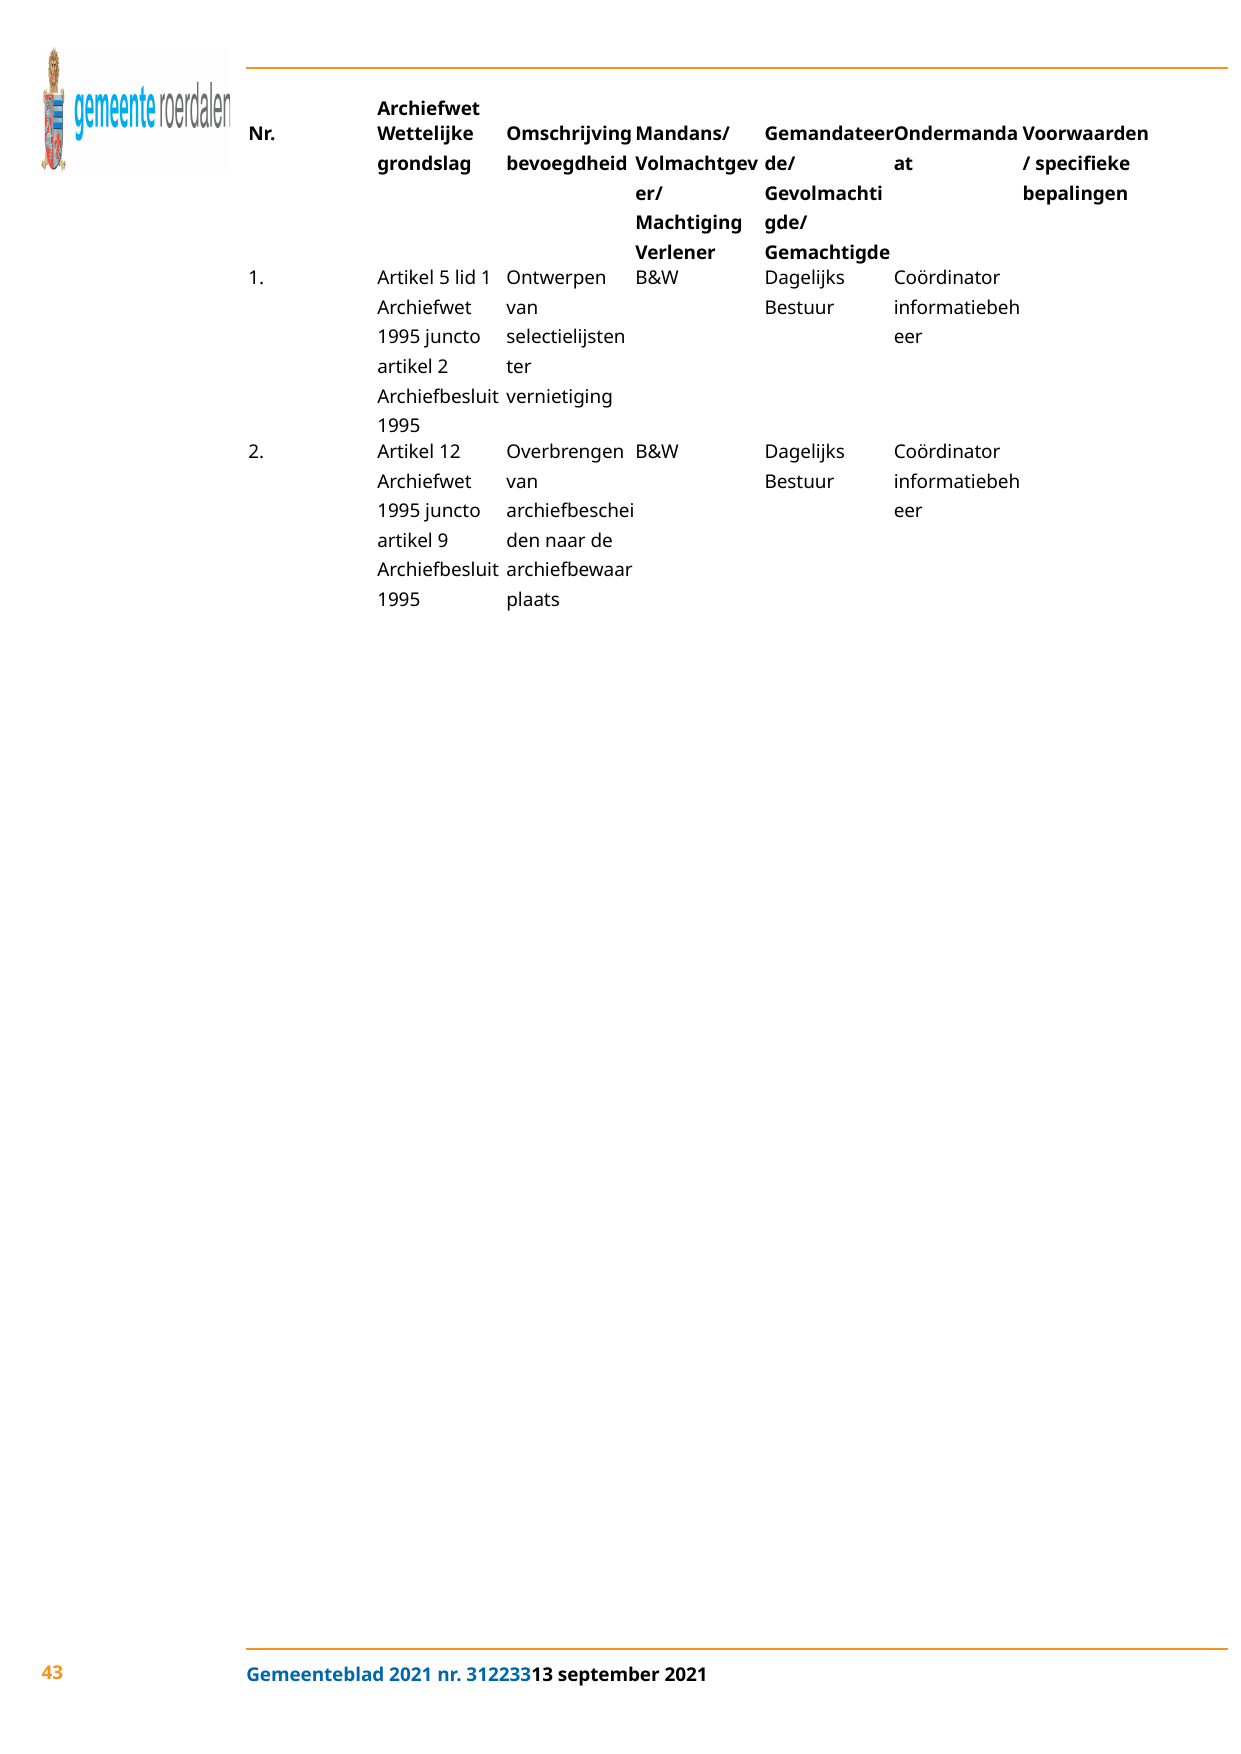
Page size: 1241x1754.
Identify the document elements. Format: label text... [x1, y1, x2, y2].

table_cell [248, 612, 377, 638]
table_cell Artikel 5 lid 1 Archiefwet 1995 juncto artikel 2 Archiefbesluit 1995 [377, 265, 506, 438]
table_cell Ondermandaat [894, 121, 1022, 264]
table_cell [1023, 265, 1152, 438]
table_header [248, 95, 377, 121]
table_cell Coördinator informatiebeheer [894, 438, 1022, 612]
table_cell Omschrijving bevoegdheid [506, 121, 635, 264]
table_cell Wettelijke grondslag [377, 121, 506, 264]
table_cell Gemandateerde/ Gevolmachtigde/ Gemachtigde [764, 121, 893, 264]
table_cell Mandans/ Volmachtgever/ Machtiging Verlener [635, 121, 764, 264]
table_cell Dagelijks Bestuur [764, 265, 893, 438]
table_cell Overbrengen van archiefbescheiden naar de archiefbewaarplaats [506, 438, 635, 612]
table_header [894, 95, 1022, 121]
table_cell Coördinator informatiebeheer [894, 265, 1022, 438]
table_cell B&W [635, 438, 764, 612]
table_header [635, 95, 764, 121]
table_cell Dagelijks Bestuur [764, 438, 893, 612]
picture [41, 47, 231, 172]
table_cell Nr. [248, 121, 377, 264]
table_cell Voorwaarden / specifieke bepalingen [1023, 121, 1152, 264]
table_header [506, 95, 635, 121]
table_header [1023, 95, 1152, 121]
table_cell [1023, 438, 1152, 612]
table_cell B&W [635, 265, 764, 438]
table_cell Ontwerpen van selectielijsten ter vernietiging [506, 265, 635, 438]
table_header Archiefwet [377, 95, 506, 121]
table_header [764, 95, 893, 121]
table_cell Artikel 12 Archiefwet 1995 juncto artikel 9 Archiefbesluit 1995 [377, 438, 506, 612]
table_cell 2. [248, 438, 377, 612]
table_cell 1. [248, 265, 377, 438]
